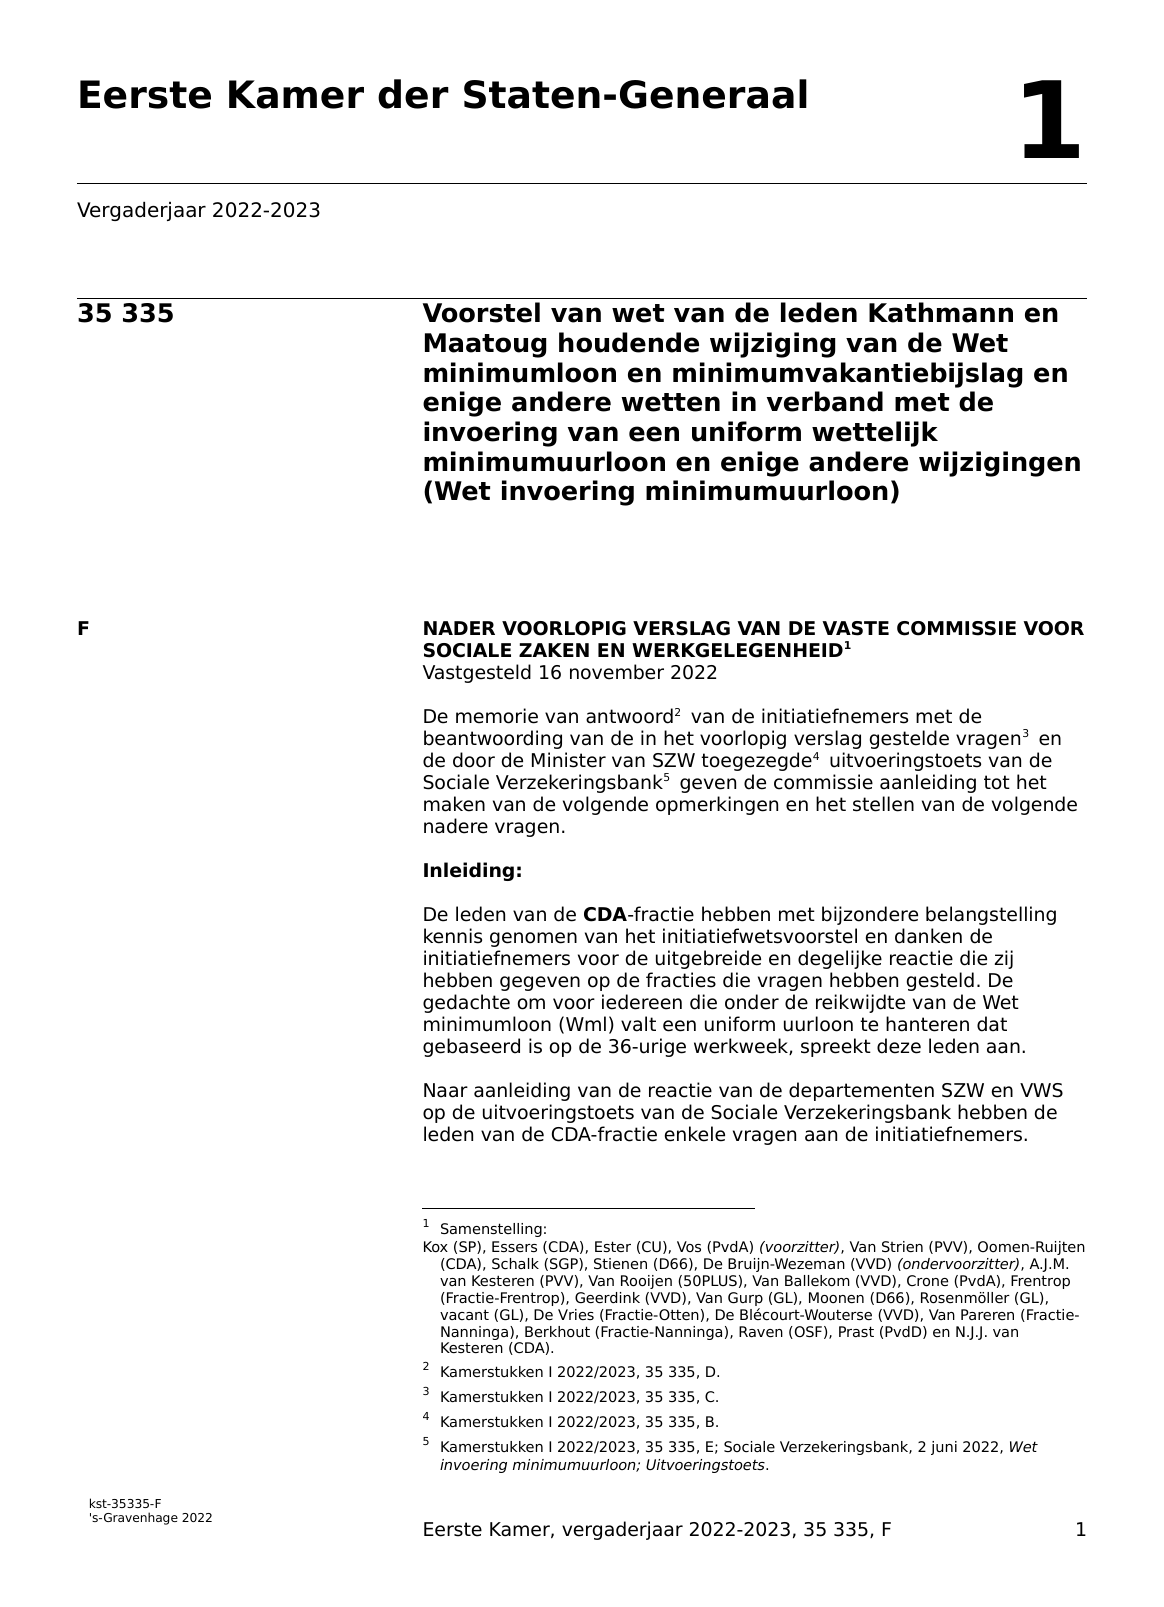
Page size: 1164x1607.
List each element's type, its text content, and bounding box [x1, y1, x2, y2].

text Samenstelling: [422, 1217, 1087, 1239]
text Kamerstukken I 2022/2023, 35 335, B. [422, 1410, 1087, 1432]
text De leden van de CDA-fractie hebben met bijzondere belangstelling kennis genomen van het initiatiefwetsvoorstel en danken de initiatiefnemers voor de uitgebreide en degelijke reactie die zij hebben gegeven op de fracties die vragen hebben gesteld. De gedachte om voor iedereen die onder de reikwijdte van de Wet minimumloon (Wml) valt een uniform uurloon te hanteren dat gebaseerd is op de 36-urige werkweek, spreekt deze leden aan. [422, 904, 1087, 1058]
table_header 1 [886, 59, 1087, 183]
subtitle Inleiding: [422, 860, 1087, 882]
table_header Eerste Kamer der Staten-Generaal [77, 59, 886, 183]
text kst-35335-F [88, 1497, 323, 1511]
subtitle F NADER VOORLOPIG VERSLAG VAN DE VASTE COMMISSIE VOOR SOCIALE ZAKEN EN WERKGELEGENHEID [77, 618, 1087, 662]
text Kamerstukken I 2022/2023, 35 335, E; Sociale Verzekeringsbank, 2 juni 2022, Wet invoering minimumuurloon; Uitvoeringstoets. [422, 1435, 1087, 1474]
text De memorie van antwoord van de initiatiefnemers met de beantwoording van de in het voorlopig verslag gestelde vragen en de door de Minister van SZW toegezegde uitvoeringstoets van de Sociale Verzekeringsbank geven de commissie aanleiding tot het maken van de volgende opmerkingen en het stellen van de volgende nadere vragen. [422, 706, 1087, 838]
text 's-Gravenhage 2022 [88, 1511, 323, 1525]
subtitle 35 335 Voorstel van wet van de leden Kathmann en Maatoug houdende wijziging van de Wet minimumloon en minimumvakantiebijslag en enige andere wetten in verband met de invoering van een uniform wettelijk minimumuurloon en enige andere wijzigingen (Wet invoering minimumuurloon) [77, 299, 1087, 507]
text Vastgesteld 16 november 2022 [422, 662, 1087, 684]
table_cell Vergaderjaar 2022-2023 [77, 184, 1087, 298]
text Kamerstukken I 2022/2023, 35 335, D. [422, 1360, 1087, 1382]
text Kox (SP), Essers (CDA), Ester (CU), Vos (PvdA) (voorzitter), Van Strien (PVV), Oomen-Ruijten (CDA), Schalk (SGP), Stienen (D66), De Bruijn-Wezeman (VVD) (ondervoorzitter), A.J.M. van Kesteren (PVV), Van Rooijen (50PLUS), Van Ballekom (VVD), Crone (PvdA), Frentrop (Fractie-Frentrop), Geerdink (VVD), Van Gurp (GL), Moonen (D66), Rosenmöller (GL), vacant (GL), De Vries (Fractie-Otten), De Blécourt-Wouterse (VVD), Van Pareren (Fractie-Nanninga), Berkhout (Fractie-Nanninga), Raven (OSF), Prast (PvdD) en N.J.J. van Kesteren (CDA). [422, 1239, 1087, 1357]
text Kamerstukken I 2022/2023, 35 335, C. [422, 1385, 1087, 1407]
text Naar aanleiding van de reactie van de departementen SZW en VWS op de uitvoeringstoets van de Sociale Verzekeringsbank hebben de leden van de CDA-fractie enkele vragen aan de initiatiefnemers. [422, 1080, 1087, 1146]
